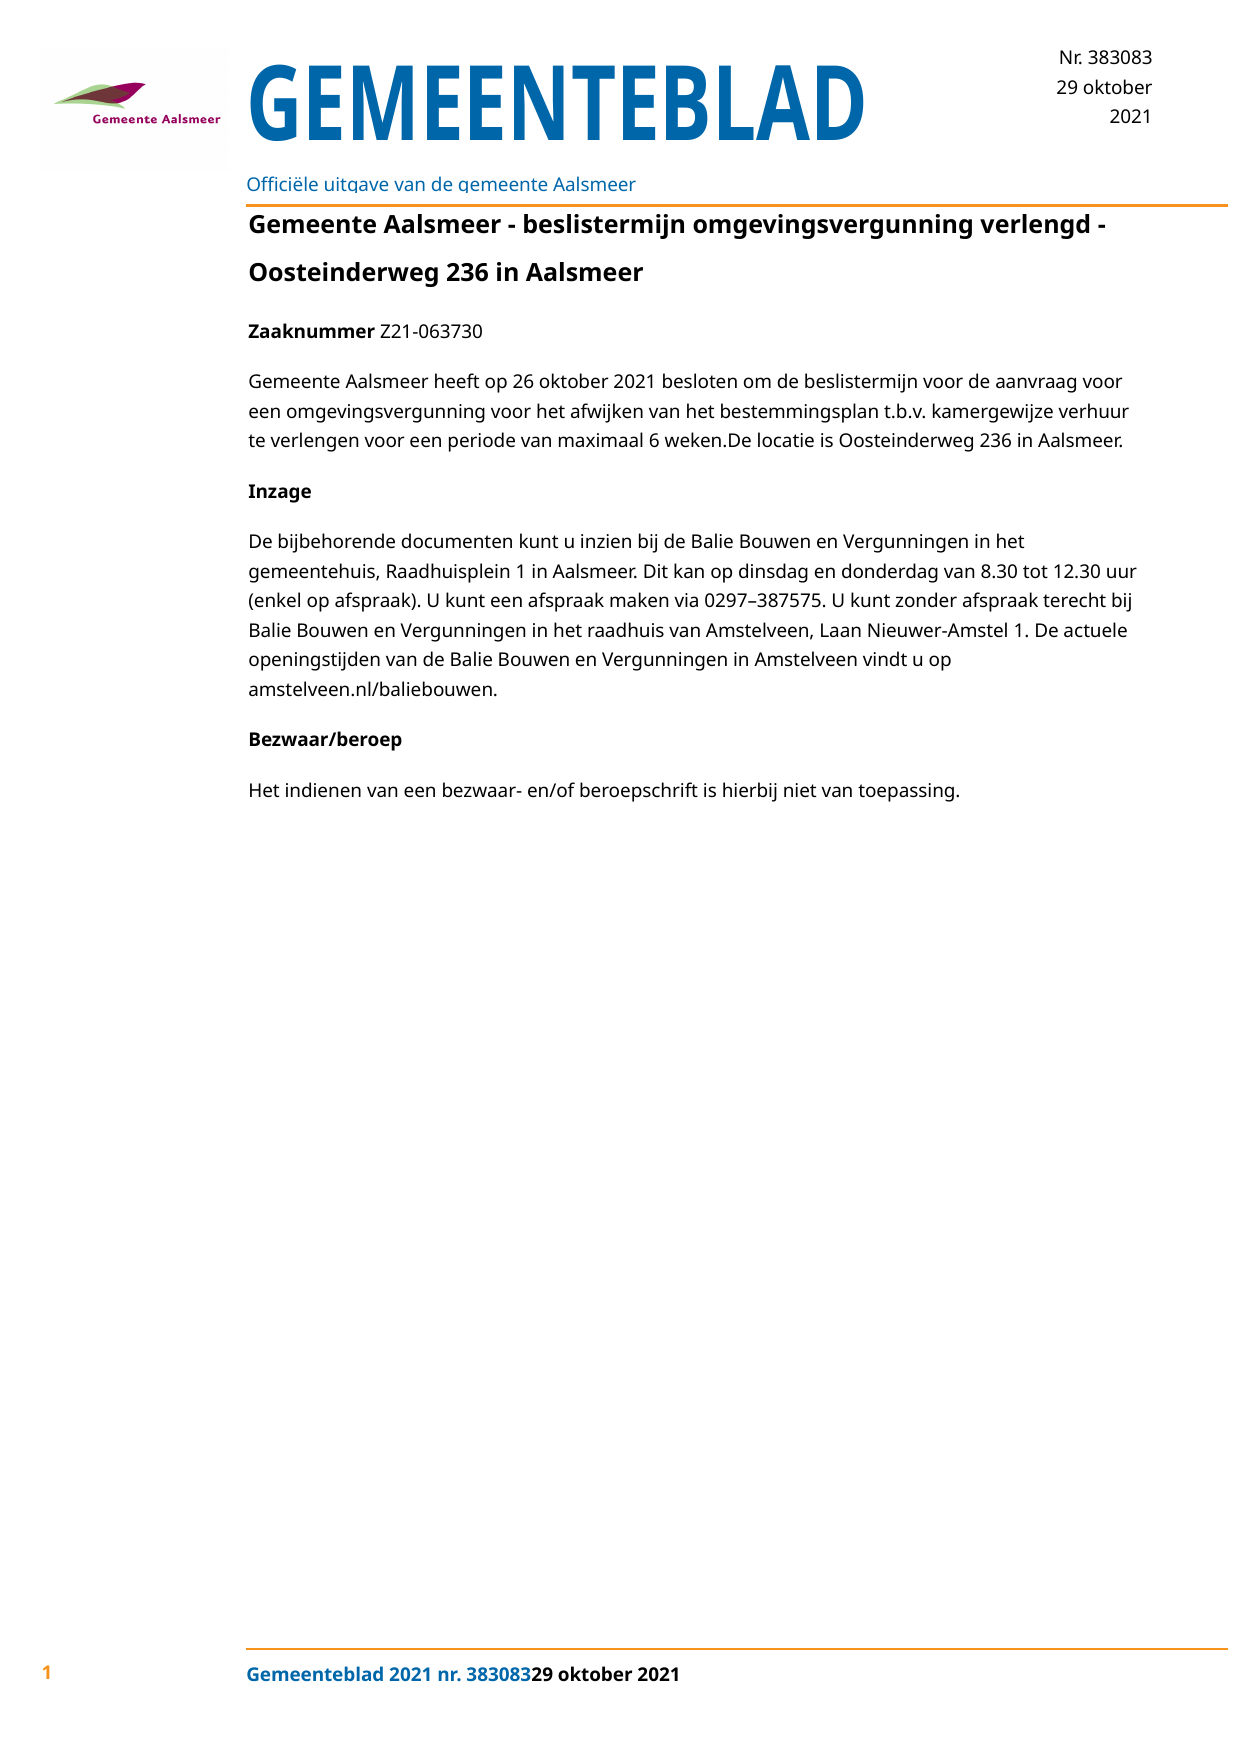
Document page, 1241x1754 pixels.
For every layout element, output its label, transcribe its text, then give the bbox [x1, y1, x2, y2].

text Zaaknummer Z21-063730 [248, 318, 1152, 344]
picture [41, 47, 231, 172]
text Inzage [248, 478, 1152, 504]
text Gemeente Aalsmeer heeft op 26 oktober 2021 besloten om de beslistermijn voor de aanvraag voor een omgevingsvergunning voor het afwijken van het bestemmingsplan t.b.v. kamergewijze verhuur te verlengen voor een periode van maximaal 6 weken.De locatie is Oosteinderweg 236 in Aalsmeer. [248, 368, 1152, 453]
text Het indienen van een bezwaar- en/of beroepschrift is hierbij niet van toepassing. [248, 777, 1152, 803]
text Gemeente Aalsmeer - beslistermijn omgevingsvergunning verlengd - Oosteinderweg 236 in Aalsmeer [248, 207, 1152, 288]
text De bijbehorende documenten kunt u inzien bij de Balie Bouwen en Vergunningen in het gemeentehuis, Raadhuisplein 1 in Aalsmeer. Dit kan op dinsdag en donderdag van 8.30 tot 12.30 uur (enkel op afspraak). U kunt een afspraak maken via 0297–387575. U kunt zonder afspraak terecht bij Balie Bouwen en Vergunningen in het raadhuis van Amstelveen, Laan Nieuwer-Amstel 1. De actuele openingstijden van de Balie Bouwen en Vergunningen in Amstelveen vindt u op amstelveen.nl/baliebouwen. [248, 528, 1152, 702]
text Bezwaar/beroep [248, 727, 1152, 752]
